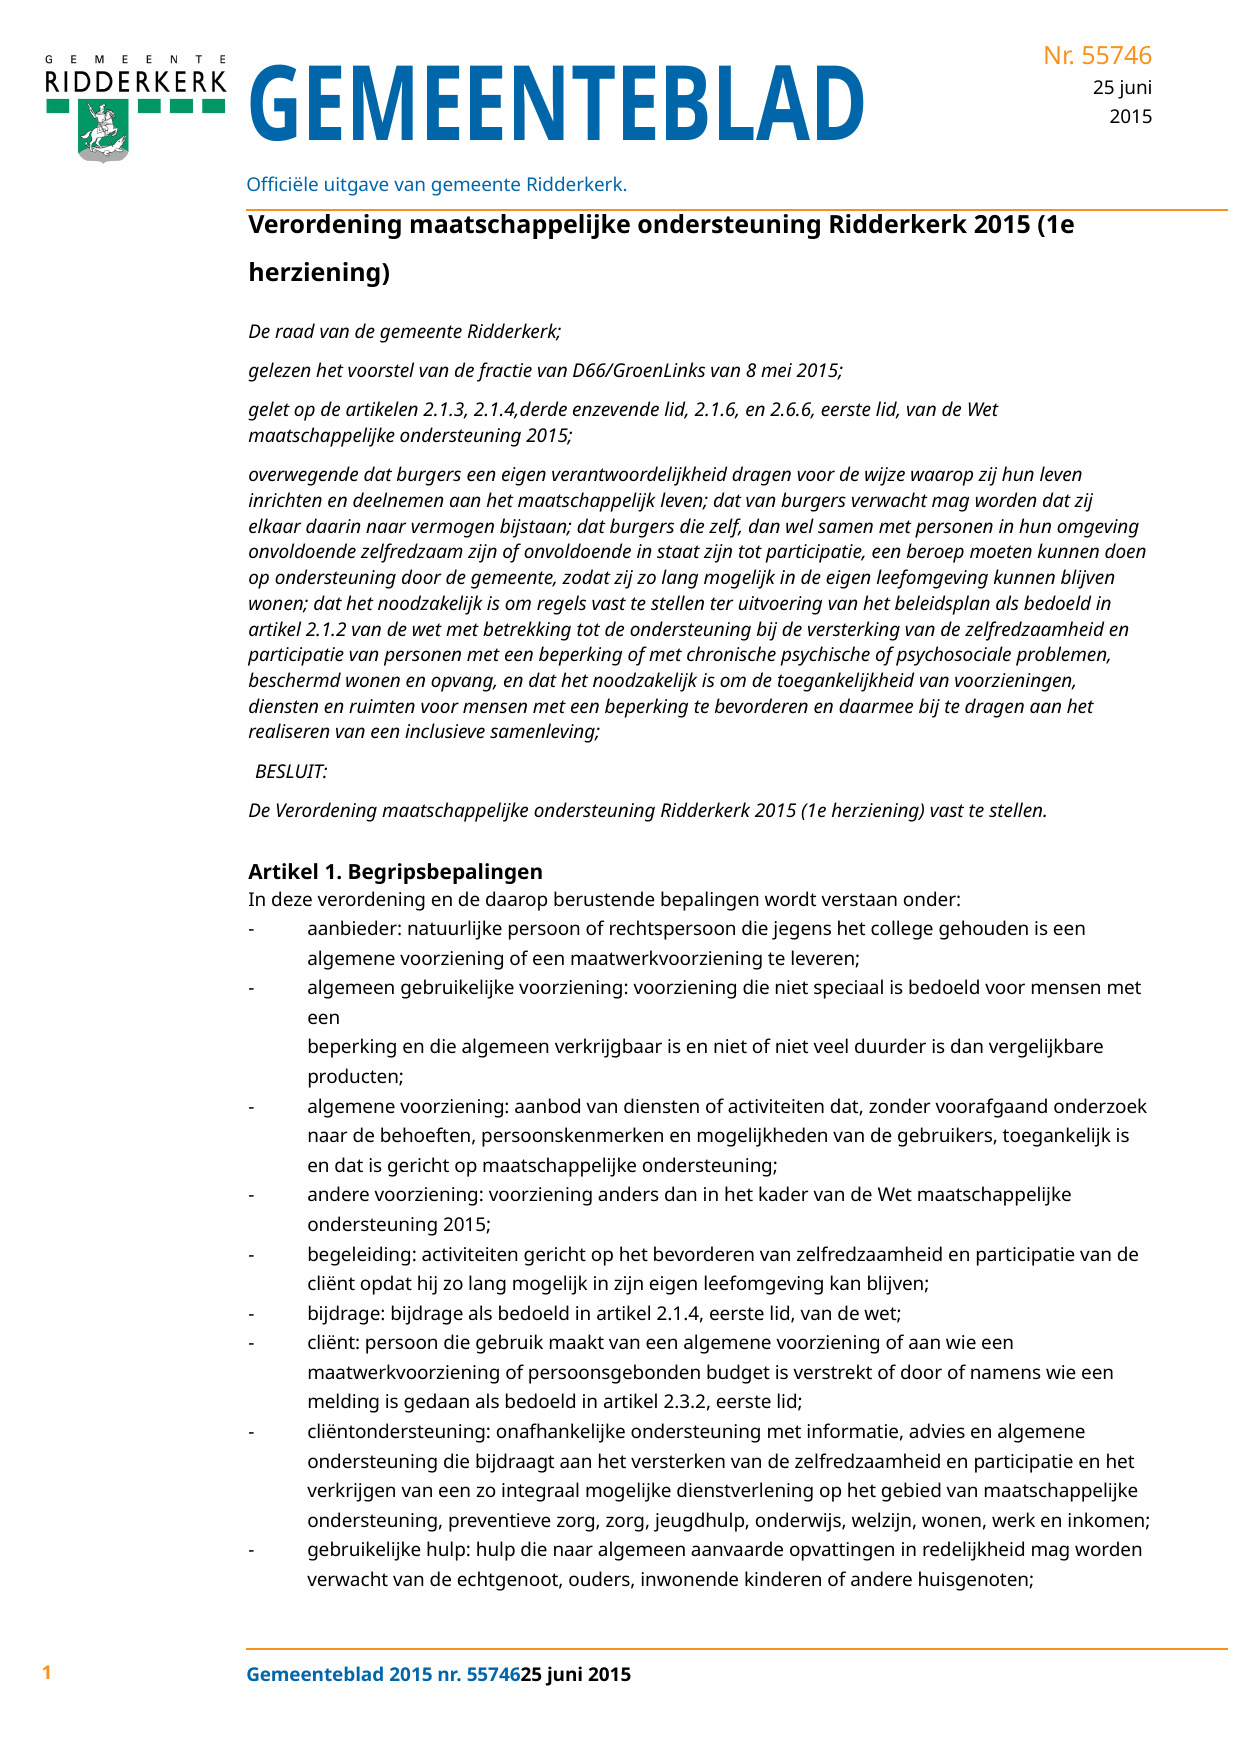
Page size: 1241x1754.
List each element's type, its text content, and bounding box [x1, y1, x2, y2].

text gelet op de artikelen 2.1.3, 2.1.4,derde enzevende lid, 2.1.6, en 2.6.6, eerste lid, van de Wet maatschappelijke ondersteuning 2015; [248, 396, 1152, 448]
text overwegende dat burgers een eigen verantwoordelijkheid dragen voor de wijze waarop zij hun leven inrichten en deelnemen aan het maatschappelijk leven; dat van burgers verwacht mag worden dat zij elkaar daarin naar vermogen bijstaan; dat burgers die zelf, dan wel samen met personen in hun omgeving onvoldoende zelfredzaam zijn of onvoldoende in staat zijn tot participatie, een beroep moeten kunnen doen op ondersteuning door de gemeente, zodat zij zo lang mogelijk in de eigen leefomgeving kunnen blijven wonen; dat het noodzakelijk is om regels vast te stellen ter uitvoering van het beleidsplan als bedoeld in artikel 2.1.2 van de wet met betrekking tot de ondersteuning bij de versterking van de zelfredzaamheid en participatie van personen met een beperking of met chronische psychische of psychosociale problemen, beschermd wonen en opvang, en dat het noodzakelijk is om de toegankelijkheid van voorzieningen, diensten en ruimten voor mensen met een beperking te bevorderen en daarmee bij te dragen aan het realiseren van een inclusieve samenleving; [248, 461, 1152, 744]
list begeleiding: activiteiten gericht op het bevorderen van zelfredzaamheid en participatie van de cliënt opdat hij zo lang mogelijk in zijn eigen leefomgeving kan blijven; [248, 1241, 1152, 1296]
list beperking en die algemeen verkrijgbaar is en niet of niet veel duurder is dan vergelijkbare producten; [248, 1034, 1152, 1089]
text gelezen het voorstel van de fractie van D66/GroenLinks van 8 mei 2015; [248, 357, 1152, 383]
text De raad van de gemeente Ridderkerk; [248, 318, 1152, 344]
list algemene voorziening: aanbod van diensten of activiteiten dat, zonder voorafgaand onderzoek naar de behoeften, persoonskenmerken en mogelijkheden van de gebruikers, toegankelijk is en dat is gericht op maatschappelijke ondersteuning; [248, 1093, 1152, 1178]
text Verordening maatschappelijke ondersteuning Ridderkerk 2015 (1e herziening) [248, 211, 1152, 288]
text De Verordening maatschappelijke ondersteuning Ridderkerk 2015 (1e herziening) vast te stellen. [248, 797, 1152, 823]
list algemeen gebruikelijke voorziening: voorziening die niet speciaal is bedoeld voor mensen met een [248, 974, 1152, 1030]
text Artikel 1. Begripsbepalingen [248, 857, 1152, 886]
list cliënt: persoon die gebruik maakt van een algemene voorziening of aan wie een maatwerkvoorziening of persoonsgebonden budget is verstrekt of door of namens wie een melding is gedaan als bedoeld in artikel 2.3.2, eerste lid; [248, 1329, 1152, 1414]
list bijdrage: bijdrage als bedoeld in artikel 2.1.4, eerste lid, van de wet; [248, 1300, 1152, 1326]
list ondersteuning 2015; [248, 1211, 1152, 1237]
list gebruikelijke hulp: hulp die naar algemeen aanvaarde opvattingen in redelijkheid mag worden verwacht van de echtgenoot, ouders, inwonende kinderen of andere huisgenoten; [248, 1537, 1152, 1592]
list aanbieder: natuurlijke persoon of rechtspersoon die jegens het college gehouden is een algemene voorziening of een maatwerkvoorziening te leveren; [248, 915, 1152, 971]
list andere voorziening: voorziening anders dan in het kader van de Wet maatschappelijke [248, 1182, 1152, 1207]
text In deze verordening en de daarop berustende bepalingen wordt verstaan onder: [248, 886, 1152, 912]
list cliёntondersteuning: onafhankelijke ondersteuning met informatie, advies en algemene ondersteuning die bijdraagt aan het versterken van de zelfredzaamheid en participatie en het verkrijgen van een zo integraal mogelijke dienstverlening op het gebied van maatschappelijke ondersteuning, preventieve zorg, zorg, jeugdhulp, onderwijs, welzijn, wonen, werk en inkomen; [248, 1418, 1152, 1533]
picture [41, 47, 231, 172]
text BESLUIT: [248, 758, 1152, 784]
